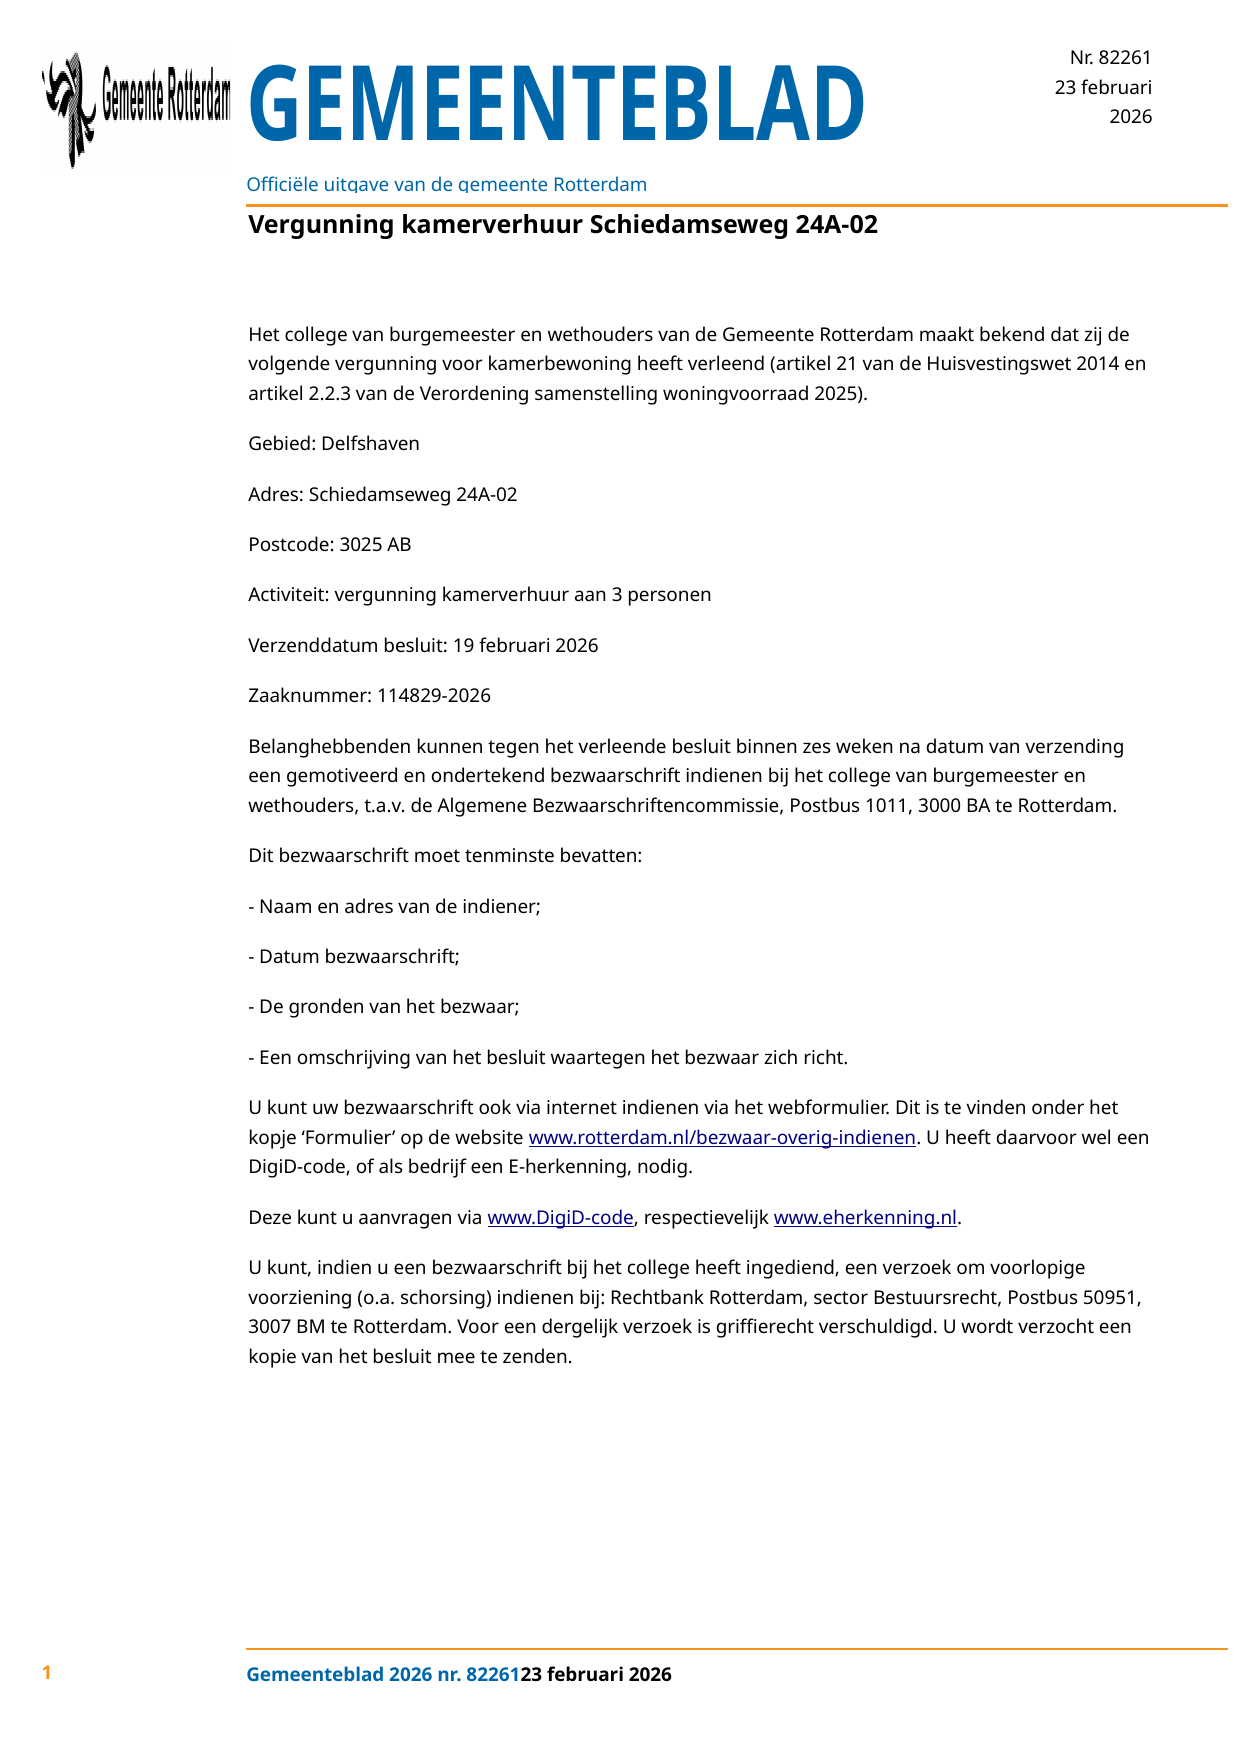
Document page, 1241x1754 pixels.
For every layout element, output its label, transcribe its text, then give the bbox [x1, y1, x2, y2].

text Activiteit: vergunning kamerverhuur aan 3 personen [248, 582, 1152, 607]
text - De gronden van het bezwaar; [248, 994, 1152, 1019]
text - Naam en adres van de indiener; [248, 893, 1152, 918]
text Belanghebbenden kunnen tegen het verleende besluit binnen zes weken na datum van verzending een gemotiveerd en ondertekend bezwaarschrift indienen bij het college van burgemeester en wethouders, t.a.v. de Algemene Bezwaarschriftencommissie, Postbus 1011, 3000 BA te Rotterdam. [248, 733, 1152, 818]
text Deze kunt u aanvragen via www.DigiD-code, respectievelijk www.eherkenning.nl. [248, 1204, 1152, 1230]
text - Datum bezwaarschrift; [248, 943, 1152, 969]
text Het college van burgemeester en wethouders van de Gemeente Rotterdam maakt bekend dat zij de volgende vergunning voor kamerbewoning heeft verleend (artikel 21 van de Huisvestingswet 2014 en artikel 2.2.3 van de Verordening samenstelling woningvoorraad 2025). [248, 321, 1152, 406]
picture [41, 47, 231, 172]
text Zaaknummer: 114829-2026 [248, 682, 1152, 708]
text U kunt uw bezwaarschrift ook via internet indienen via het webformulier. Dit is te vinden onder het kopje ‘Formulier’ op de website www.rotterdam.nl/bezwaar-overig-indienen. U heeft daarvoor wel een DigiD-code, of als bedrijf een E-herkenning, nodig. [248, 1094, 1152, 1179]
text - Een omschrijving van het besluit waartegen het bezwaar zich richt. [248, 1044, 1152, 1070]
text Dit bezwaarschrift moet tenminste bevatten: [248, 842, 1152, 868]
text U kunt, indien u een bezwaarschrift bij het college heeft ingediend, een verzoek om voorlopige voorziening (o.a. schorsing) indienen bij: Rechtbank Rotterdam, sector Bestuursrecht, Postbus 50951, 3007 BM te Rotterdam. Voor een dergelijk verzoek is griffierecht verschuldigd. U wordt verzocht een kopie van het besluit mee te zenden. [248, 1254, 1152, 1369]
text Postcode: 3025 AB [248, 531, 1152, 557]
text Adres: Schiedamseweg 24A-02 [248, 481, 1152, 506]
text Vergunning kamerverhuur Schiedamseweg 24A-02 [248, 207, 1152, 241]
text Gebied: Delfshaven [248, 430, 1152, 456]
text Verzenddatum besluit: 19 februari 2026 [248, 632, 1152, 658]
